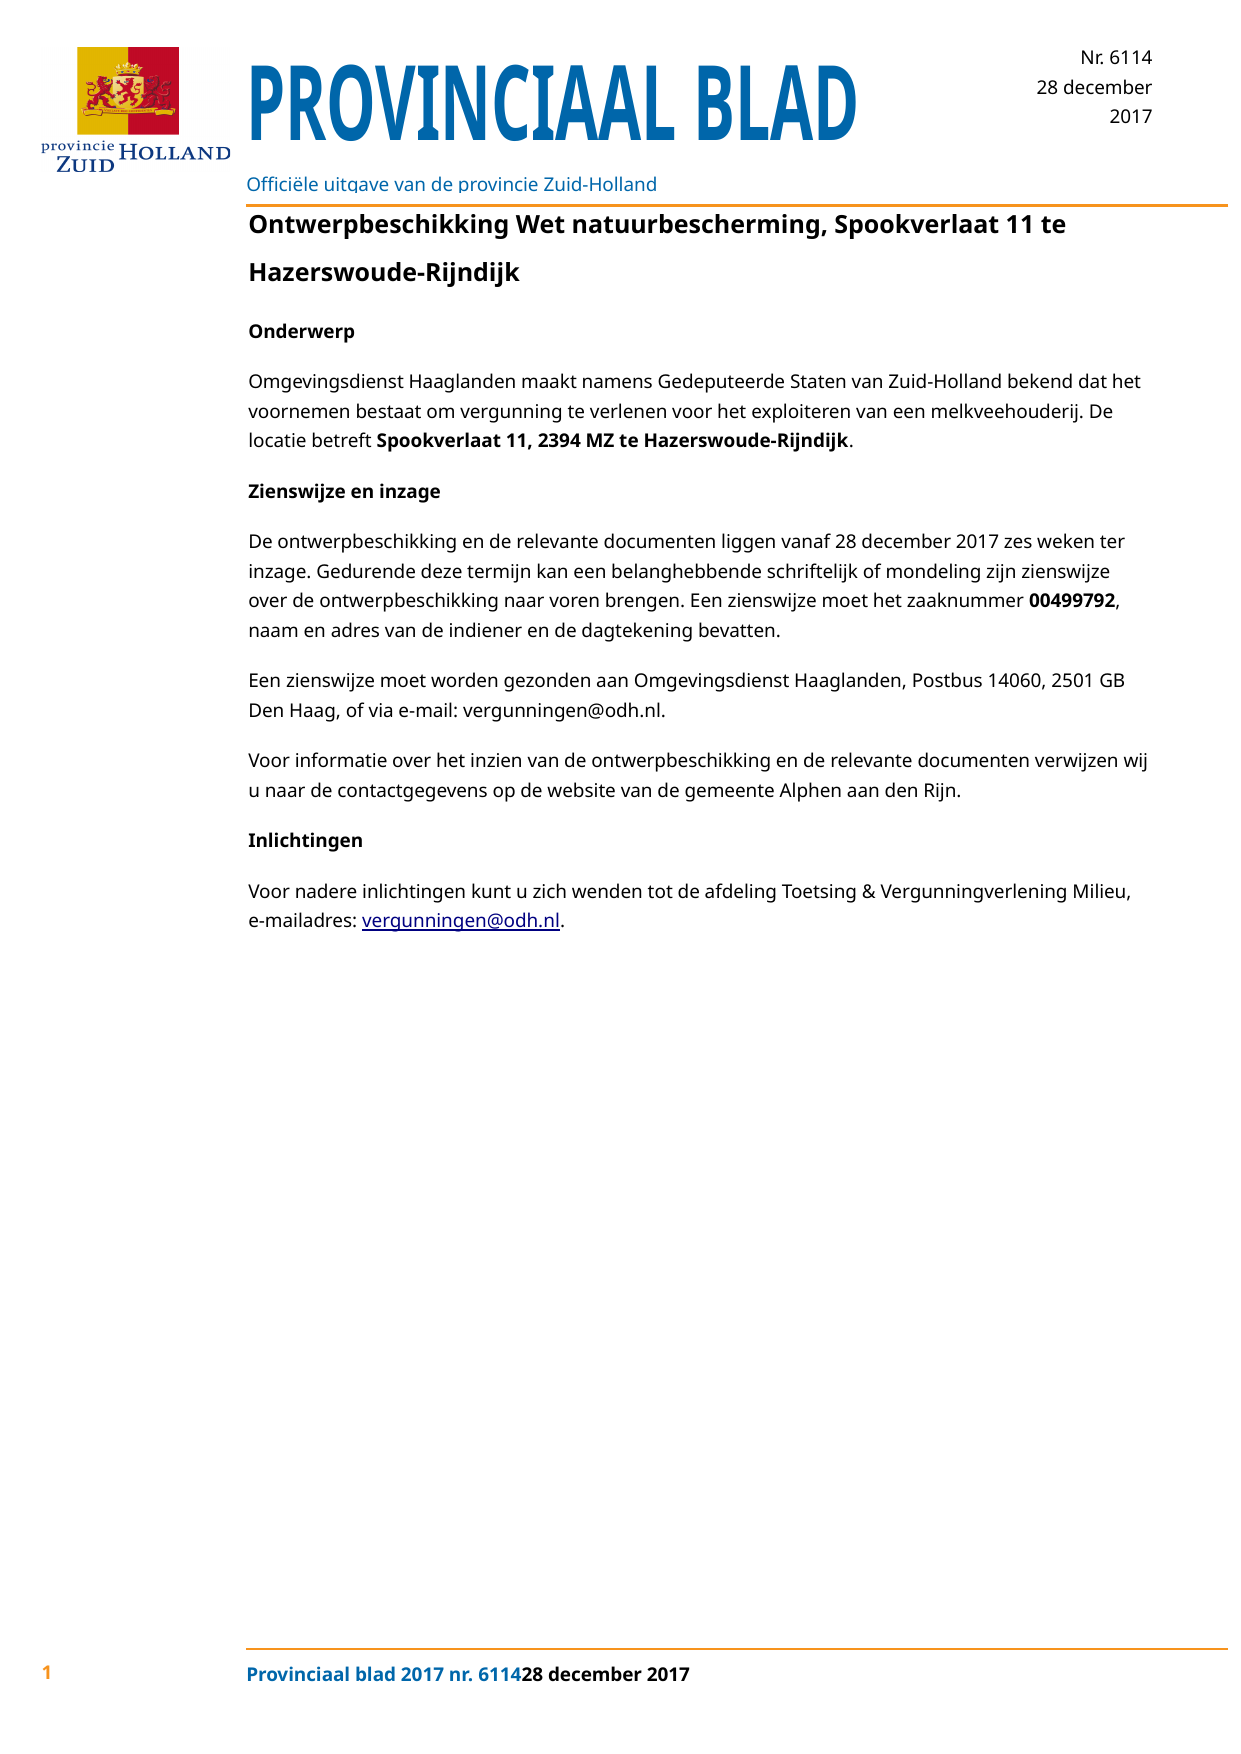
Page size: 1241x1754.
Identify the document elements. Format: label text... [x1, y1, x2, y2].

text Een zienswijze moet worden gezonden aan Omgevingsdienst Haaglanden, Postbus 14060, 2501 GB Den Haag, of via e-mail: vergunningen@odh.nl. [248, 667, 1152, 723]
text De ontwerpbeschikking en de relevante documenten liggen vanaf 28 december 2017 zes weken ter inzage. Gedurende deze termijn kan een belanghebbende schriftelijk of mondeling zijn zienswijze over de ontwerpbeschikking naar voren brengen. Een zienswijze moet het zaaknummer 00499792, naam en adres van de indiener en de dagtekening bevatten. [248, 528, 1152, 643]
text Onderwerp [248, 318, 1152, 344]
text Zienswijze en inzage [248, 478, 1152, 504]
text Voor informatie over het inzien van de ontwerpbeschikking en de relevante documenten verwijzen wij u naar de contactgegevens op de website van de gemeente Alphen aan den Rijn. [248, 747, 1152, 803]
text Inlichtingen [248, 827, 1152, 853]
text Omgevingsdienst Haaglanden maakt namens Gedeputeerde Staten van Zuid-Holland bekend dat het voornemen bestaat om vergunning te verlenen voor het exploiteren van een melkveehouderij. De locatie betreft Spookverlaat 11, 2394 MZ te Hazerswoude-Rijndijk. [248, 368, 1152, 453]
text Voor nadere inlichtingen kunt u zich wenden tot de afdeling Toetsing & Vergunningverlening Milieu, e-mailadres: vergunningen@odh.nl. [248, 878, 1152, 933]
picture [41, 47, 231, 172]
text Ontwerpbeschikking Wet natuurbescherming, Spookverlaat 11 te Hazerswoude-Rijndijk [248, 207, 1152, 288]
